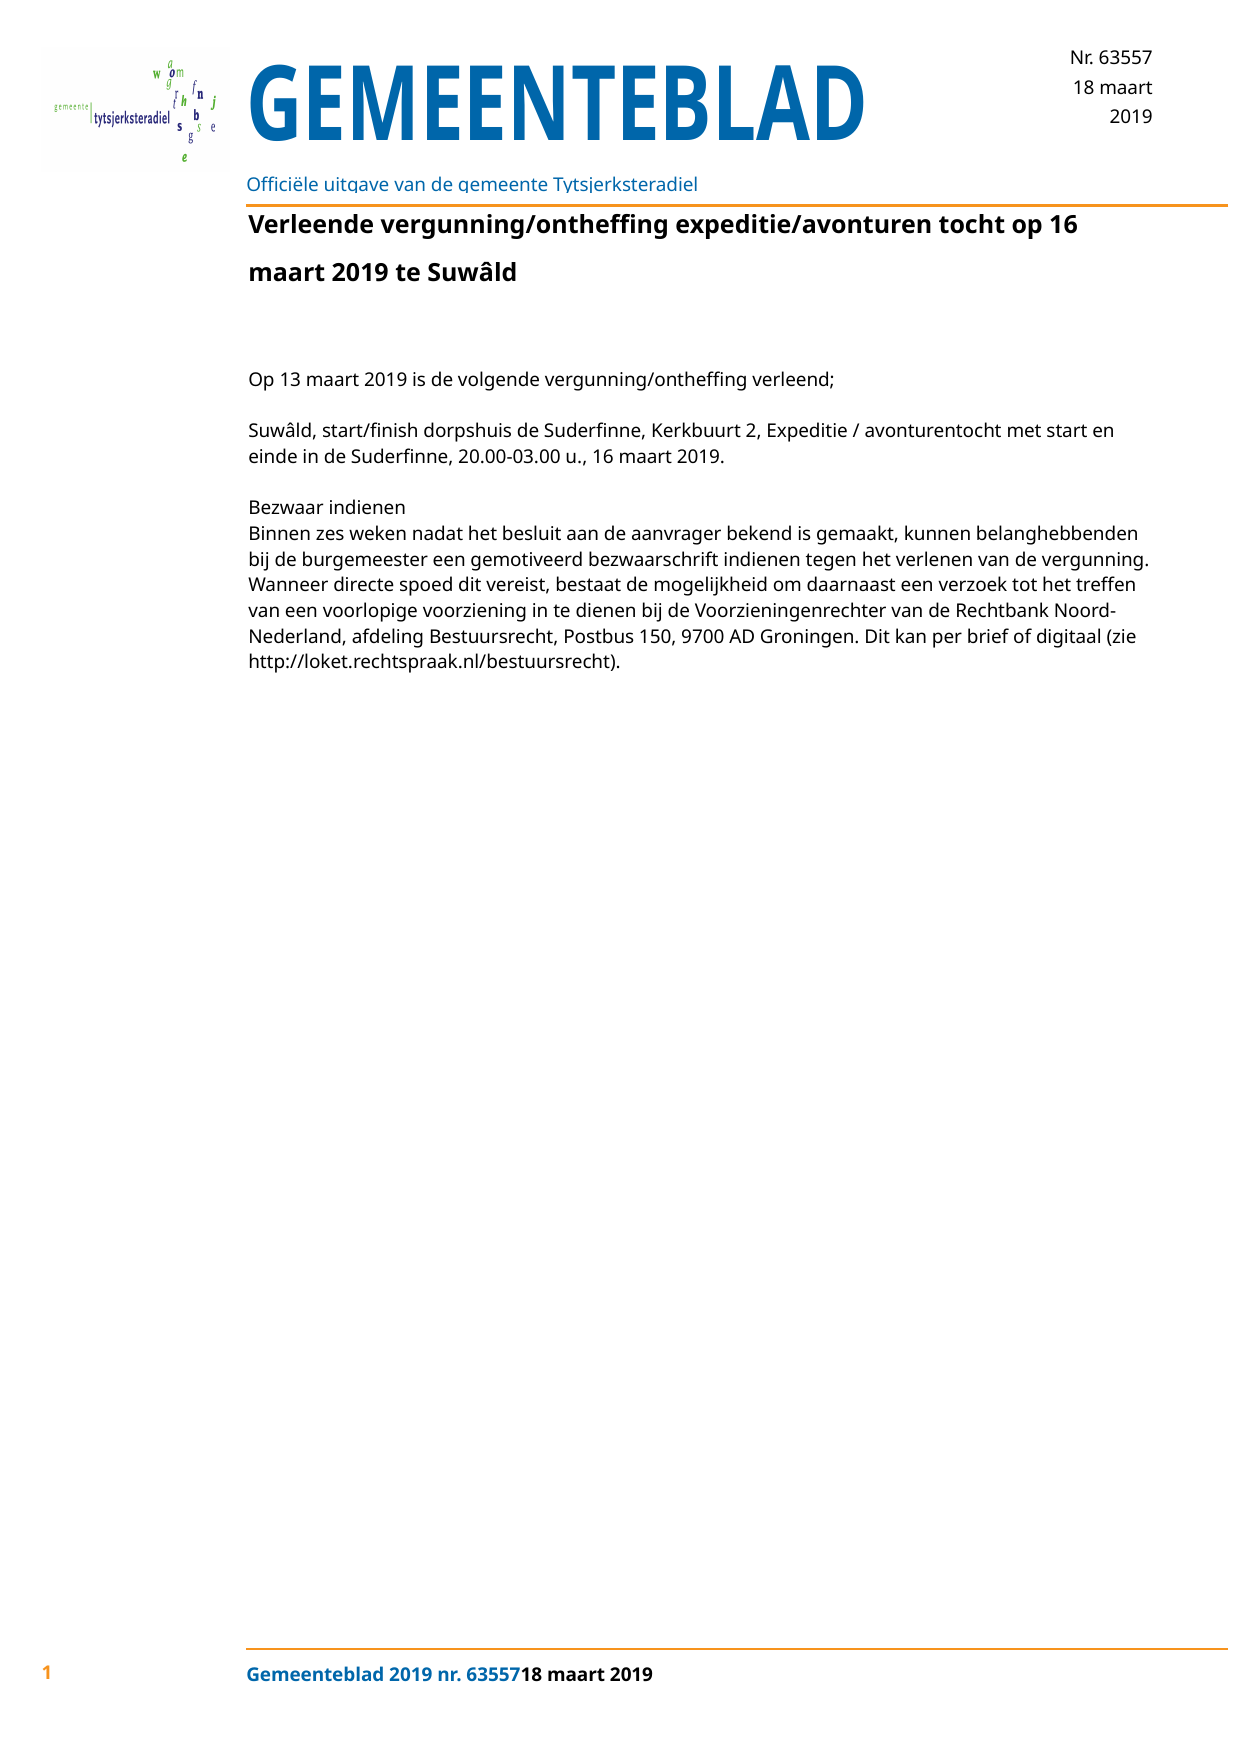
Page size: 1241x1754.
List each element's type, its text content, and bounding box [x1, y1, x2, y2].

text Bezwaar indienen [248, 494, 1152, 520]
text Suwâld, start/finish dorpshuis de Suderfinne, Kerkbuurt 2, Expeditie / avonturentocht met start en einde in de Suderfinne, 20.00-03.00 u., 16 maart 2019. [248, 417, 1152, 469]
text Verleende vergunning/ontheffing expeditie/avonturen tocht op 16 maart 2019 te Suwâld [248, 207, 1152, 288]
text Binnen zes weken nadat het besluit aan de aanvrager bekend is gemaakt, kunnen belanghebbenden bij de burgemeester een gemotiveerd bezwaarschrift indienen tegen het verlenen van de vergunning. Wanneer directe spoed dit vereist, bestaat de mogelijkheid om daarnaast een verzoek tot het treffen van een voorlopige voorziening in te dienen bij de Voorzieningenrechter van de Rechtbank Noord-Nederland, afdeling Bestuursrecht, Postbus 150, 9700 AD Groningen. Dit kan per brief of digitaal (zie http://loket.rechtspraak.nl/bestuursrecht). [248, 520, 1152, 674]
picture [41, 47, 231, 172]
text Op 13 maart 2019 is de volgende vergunning/ontheffing verleend; [248, 366, 1152, 391]
